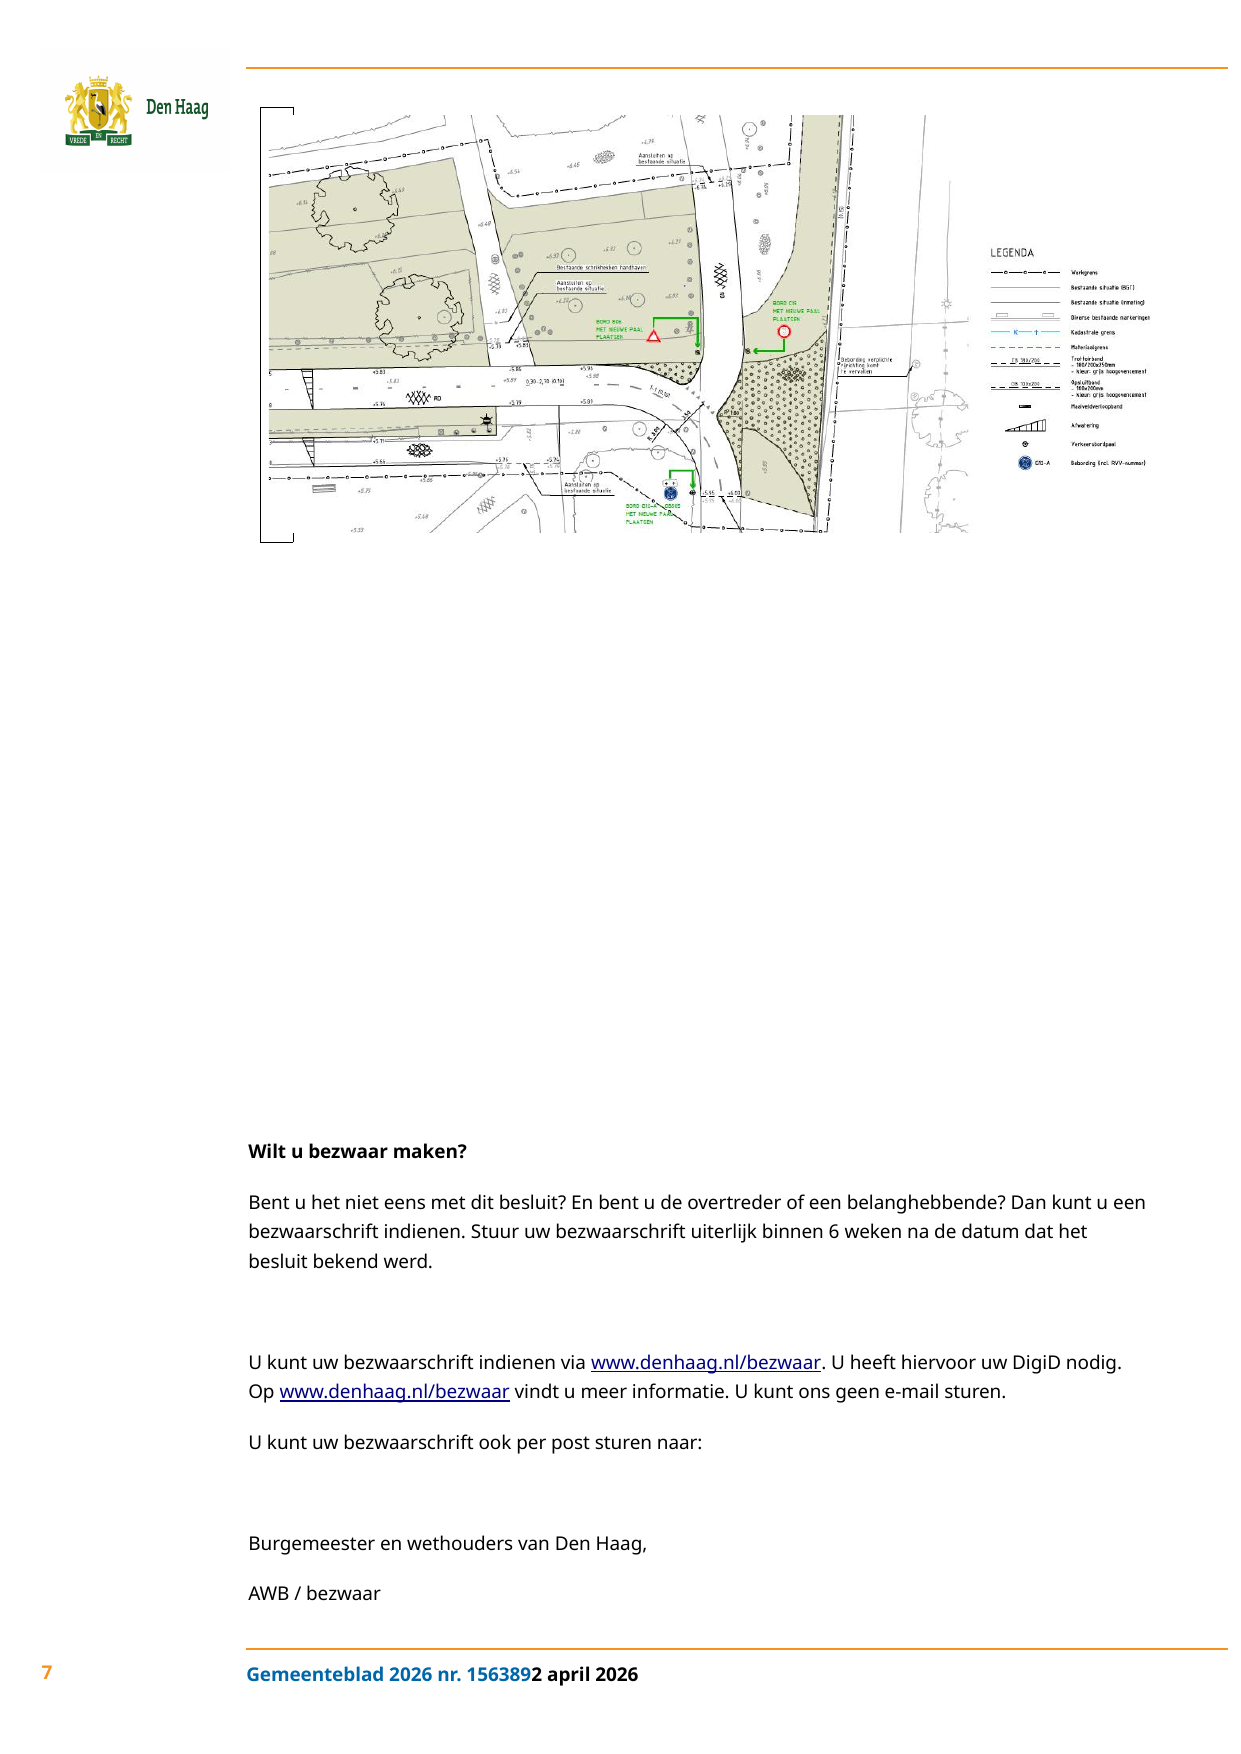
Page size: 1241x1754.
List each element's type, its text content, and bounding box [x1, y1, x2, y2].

picture [268, 115, 1173, 533]
text U kunt uw bezwaarschrift ook per post sturen naar: [248, 1429, 1152, 1454]
text Wilt u bezwaar maken? [248, 1138, 1152, 1164]
text Burgemeester en wethouders van Den Haag, [248, 1530, 1152, 1555]
text Bent u het niet eens met dit besluit? En bent u de overtreder of een belanghebbende? Dan kunt u een bezwaarschrift indienen. Stuur uw bezwaarschrift uiterlijk binnen 6 weken na de datum dat het besluit bekend werd. [248, 1189, 1152, 1274]
picture [41, 47, 231, 172]
text AWB / bezwaar [248, 1580, 1152, 1606]
text U kunt uw bezwaarschrift indienen via www.denhaag.nl/bezwaar. U heeft hiervoor uw DigiD nodig. Op www.denhaag.nl/bezwaar vindt u meer informatie. U kunt ons geen e-mail sturen. [248, 1349, 1152, 1404]
